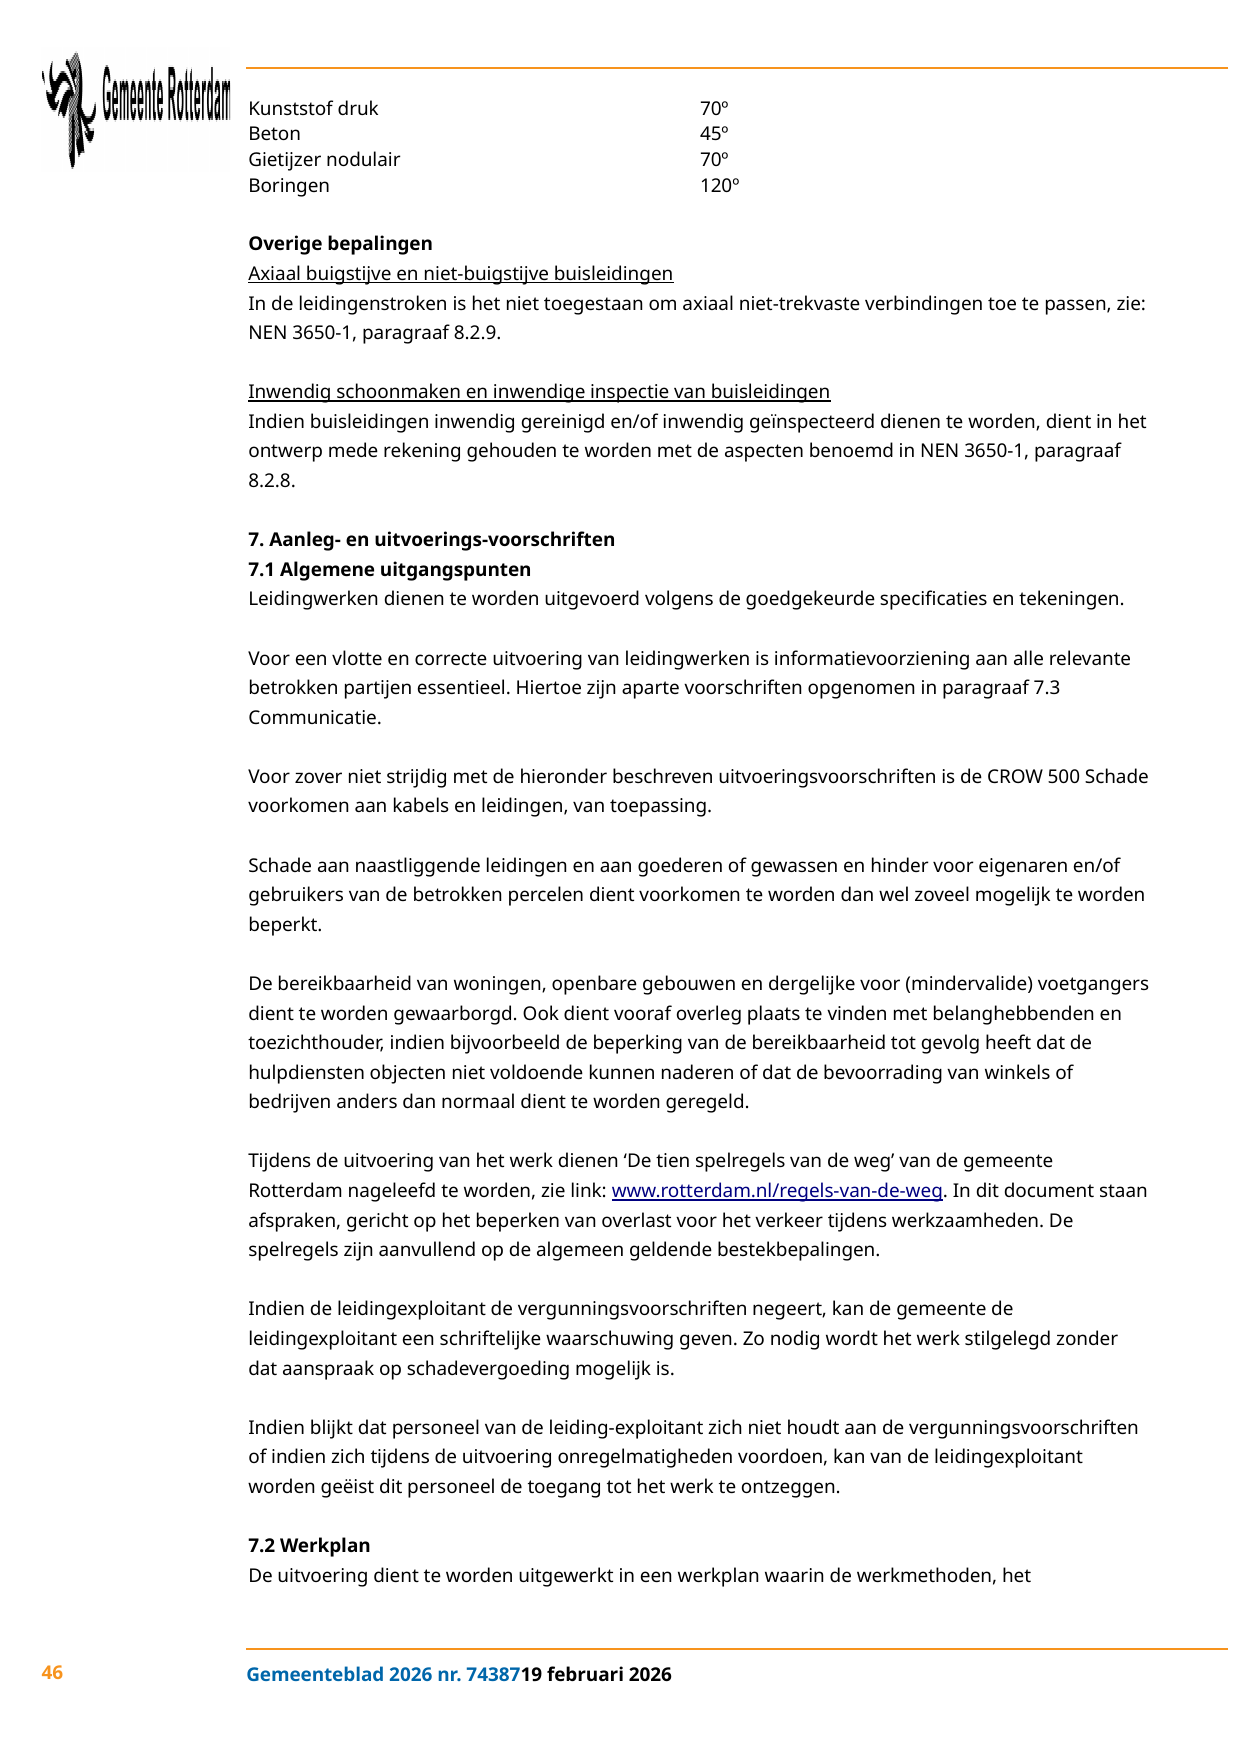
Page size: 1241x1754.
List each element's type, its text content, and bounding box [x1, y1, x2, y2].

text Schade aan naastliggende leidingen en aan goederen of gewassen en hinder voor eigenaren en/of gebruikers van de betrokken percelen dient voorkomen te worden dan wel zoveel mogelijk te worden beperkt. [248, 852, 1152, 937]
text De uitvoering dient te worden uitgewerkt in een werkplan waarin de werkmethoden, het [248, 1562, 1152, 1587]
text Indien buisleidingen inwendig gereinigd en/of inwendig geïnspecteerd dienen te worden, dient in het ontwerp mede rekening gehouden te worden met de aspecten benoemd in NEN 3650-1, paragraaf 8.2.8. [248, 408, 1152, 493]
text Overige bepalingen [248, 231, 1152, 256]
table_cell 70º [700, 146, 1152, 172]
table_cell Boringen [248, 172, 700, 198]
table_cell Beton [248, 121, 700, 146]
text Inwendig schoonmaken en inwendige inspectie van buisleidingen [248, 378, 1152, 404]
text In de leidingenstroken is het niet toegestaan om axiaal niet-trekvaste verbindingen toe te passen, zie: NEN 3650-1, paragraaf 8.2.9. [248, 290, 1152, 345]
text Axiaal buigstijve en niet-buigstijve buisleidingen [248, 260, 1152, 286]
table_cell 120º [700, 172, 1152, 198]
text 7.2 Werkplan [248, 1532, 1152, 1558]
text Leidingwerken dienen te worden uitgevoerd volgens de goedgekeurde specificaties en tekeningen. [248, 586, 1152, 611]
table_cell 70º [700, 95, 1152, 121]
text Tijdens de uitvoering van het werk dienen ‘De tien spelregels van de weg’ van de gemeente Rotterdam nageleefd te worden, zie link: www.rotterdam.nl/regels-van-de-weg. In dit document staan afspraken, gericht op het beperken van overlast voor het verkeer tijdens werkzaamheden. De spelregels zijn aanvullend op de algemeen geldende bestekbepalingen. [248, 1148, 1152, 1262]
text 7. Aanleg- en uitvoerings-voorschriften [248, 526, 1152, 552]
text Indien blijkt dat personeel van de leiding-exploitant zich niet houdt aan de vergunningsvoorschriften of indien zich tijdens de uitvoering onregelmatigheden voordoen, kan van de leidingexploitant worden geëist dit personeel de toegang tot het werk te ontzeggen. [248, 1414, 1152, 1499]
text Voor zover niet strijdig met de hieronder beschreven uitvoeringsvoorschriften is de CROW 500 Schade voorkomen aan kabels en leidingen, van toepassing. [248, 763, 1152, 818]
table_cell Gietijzer nodulair [248, 146, 700, 172]
text Voor een vlotte en correcte uitvoering van leidingwerken is informatievoorziening aan alle relevante betrokken partijen essentieel. Hiertoe zijn aparte voorschriften opgenomen in paragraaf 7.3 Communicatie. [248, 645, 1152, 729]
table_cell 45º [700, 121, 1152, 146]
text 7.1 Algemene uitgangspunten [248, 556, 1152, 582]
text De bereikbaarheid van woningen, openbare gebouwen en dergelijke voor (mindervalide) voetgangers dient te worden gewaarborgd. Ook dient vooraf overleg plaats te vinden met belanghebbenden en toezichthouder, indien bijvoorbeeld de beperking van de bereikbaarheid tot gevolg heeft dat de hulpdiensten objecten niet voldoende kunnen naderen of dat de bevoorrading van winkels of bedrijven anders dan normaal dient te worden geregeld. [248, 970, 1152, 1114]
table_cell Kunststof druk [248, 95, 700, 121]
picture [41, 47, 231, 172]
text Indien de leidingexploitant de vergunningsvoorschriften negeert, kan de gemeente de leidingexploitant een schriftelijke waarschuwing geven. Zo nodig wordt het werk stilgelegd zonder dat aanspraak op schadevergoeding mogelijk is. [248, 1296, 1152, 1380]
